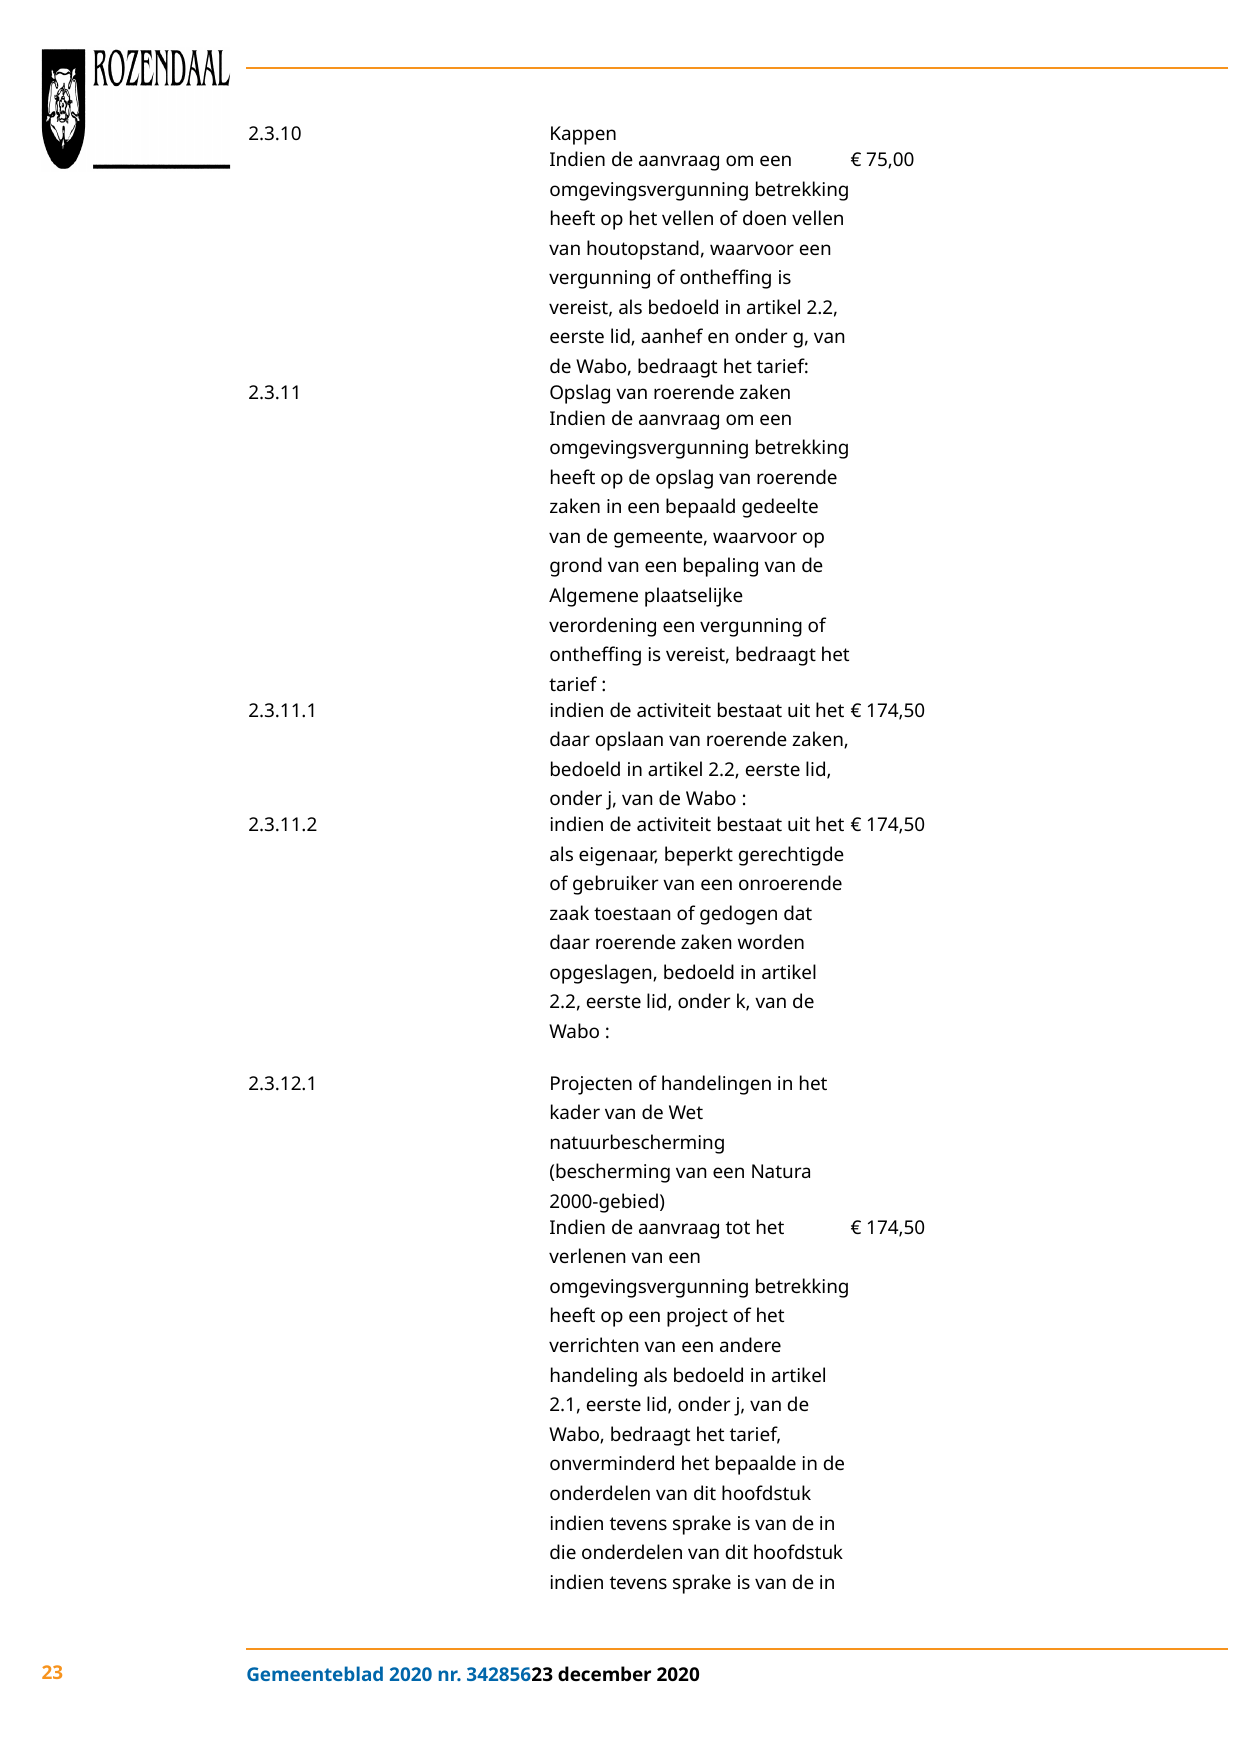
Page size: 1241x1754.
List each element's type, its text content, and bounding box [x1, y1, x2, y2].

table_cell Indien de aanvraag tot het verlenen van een omgevingsvergunning betrekking heeft op een project of het verrichten van een andere handeling als bedoeld in artikel 2.1, eerste lid, onder j, van de Wabo, bedraagt het tarief, onverminderd het bepaalde in de onderdelen van dit hoofdstuk indien tevens sprake is van de in die onderdelen van dit hoofdstuk indien tevens sprake is van de in [549, 1214, 850, 1594]
table_cell 2.3.11.2 [248, 811, 549, 1044]
table_cell [248, 1214, 549, 1594]
table_cell € 174,50 [850, 1214, 1152, 1594]
picture [41, 47, 231, 172]
table_cell [850, 405, 1152, 697]
table_cell 2.3.12.1 [248, 1070, 549, 1214]
table_cell Projecten of handelingen in het kader van de Wet natuurbescherming (bescherming van een Natura 2000-gebied) [549, 1070, 850, 1214]
table_cell Indien de aanvraag om een omgevingsvergunning betrekking heeft op de opslag van roerende zaken in een bepaald gedeelte van de gemeente, waarvoor op grond van een bepaling van de Algemene plaatselijke verordening een vergunning of ontheffing is vereist, bedraagt het tarief : [549, 405, 850, 697]
table_cell Kappen [549, 121, 850, 146]
table_cell 2.3.10 [248, 121, 549, 146]
table_cell [850, 1070, 1152, 1214]
table_cell € 174,50 [850, 697, 1152, 811]
table_cell Indien de aanvraag om een omgevingsvergunning betrekking heeft op het vellen of doen vellen van houtopstand, waarvoor een vergunning of ontheffing is vereist, als bedoeld in artikel 2.2, eerste lid, aanhef en onder g, van de Wabo, bedraagt het tarief: [549, 146, 850, 379]
table_cell € 174,50 [850, 811, 1152, 1044]
table_cell [549, 1044, 850, 1070]
table_cell indien de activiteit bestaat uit het daar opslaan van roerende zaken, bedoeld in artikel 2.2, eerste lid, onder j, van de Wabo : [549, 697, 850, 811]
table_cell indien de activiteit bestaat uit het als eigenaar, beperkt gerechtigde of gebruiker van een onroerende zaak toestaan of gedogen dat daar roerende zaken worden opgeslagen, bedoeld in artikel 2.2, eerste lid, onder k, van de Wabo : [549, 811, 850, 1044]
table_cell [850, 95, 1152, 121]
table_cell 2.3.11 [248, 379, 549, 405]
table_cell [850, 1044, 1152, 1070]
table_cell Opslag van roerende zaken [549, 379, 850, 405]
table_cell [549, 95, 850, 121]
table_cell € 75,00 [850, 146, 1152, 379]
table_cell [850, 379, 1152, 405]
table_cell 2.3.11.1 [248, 697, 549, 811]
table_cell [248, 95, 549, 121]
table_cell [850, 121, 1152, 146]
table_cell [248, 405, 549, 697]
table_cell [248, 146, 549, 379]
table_cell [248, 1044, 549, 1070]
